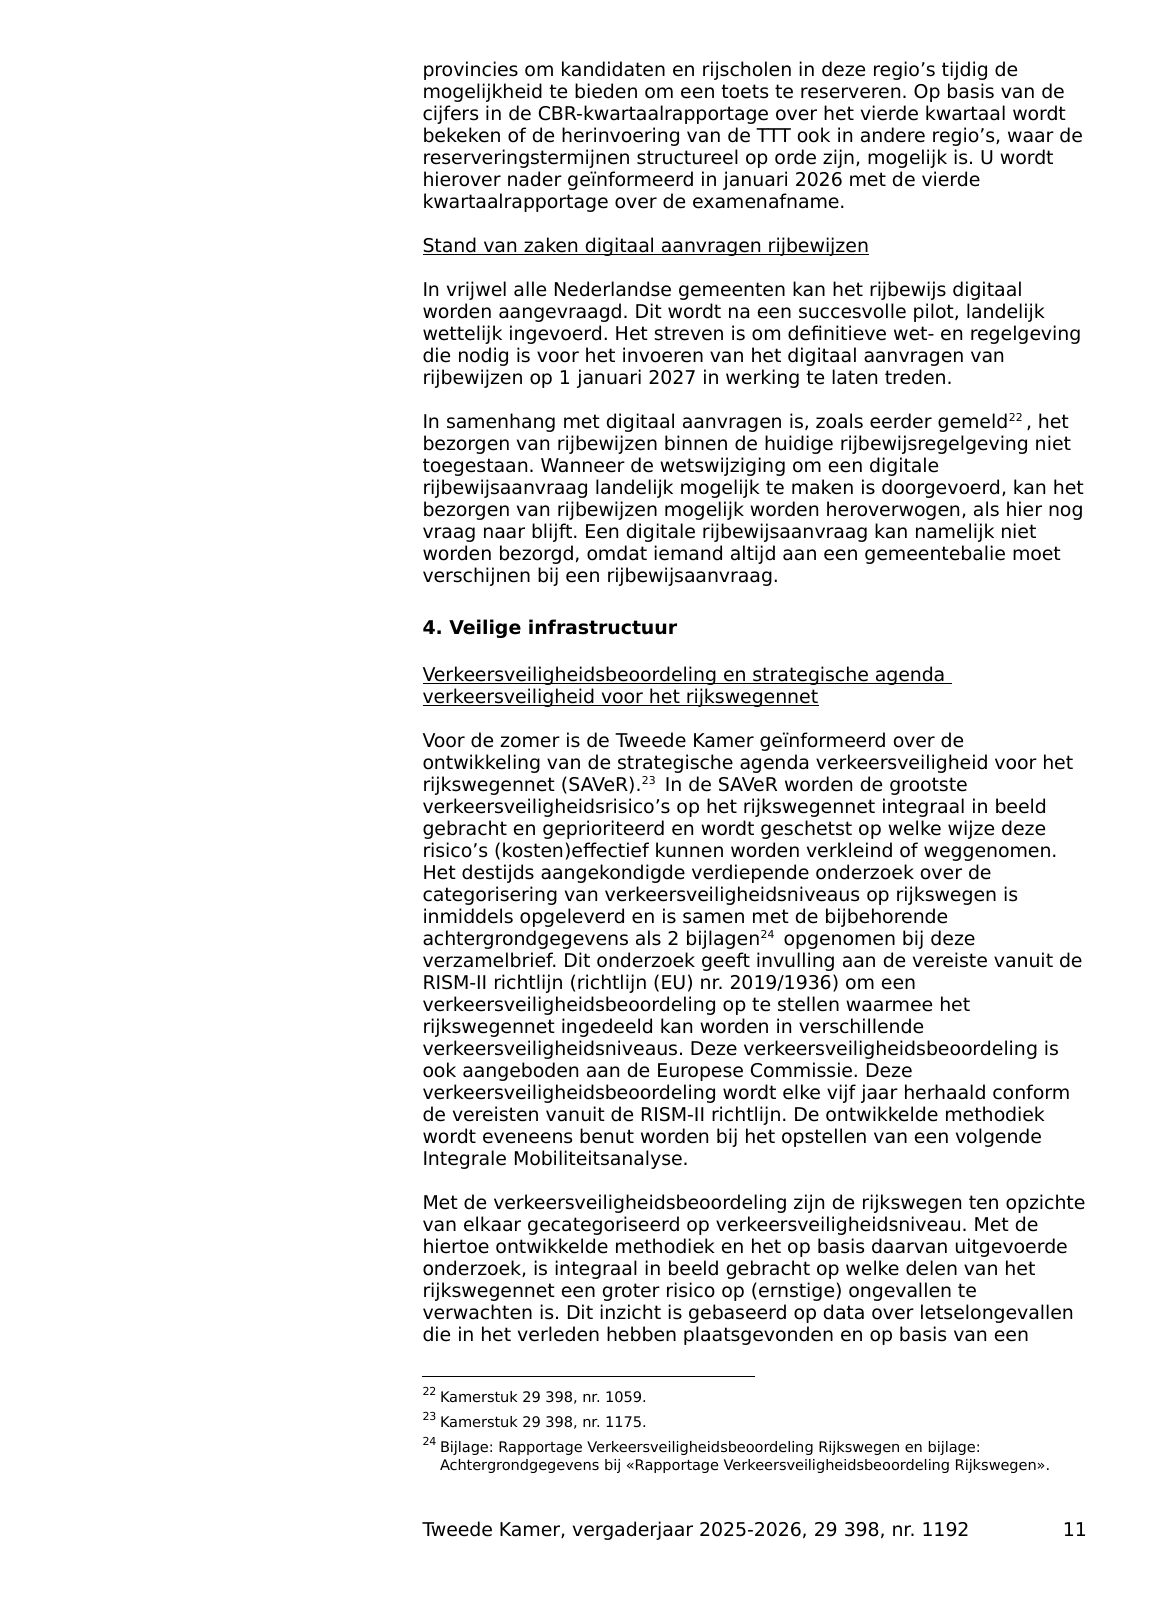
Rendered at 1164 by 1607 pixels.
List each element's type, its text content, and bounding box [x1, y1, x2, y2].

subtitle 4. Veilige infrastructuur [422, 617, 1087, 639]
text provincies om kandidaten en rijscholen in deze regio’s tijdig de mogelijkheid te bieden om een toets te reserveren. Op basis van de cijfers in de CBR-kwartaalrapportage over het vierde kwartaal wordt bekeken of de herinvoering van de TTT ook in andere regio’s, waar de reserveringstermijnen structureel op orde zijn, mogelijk is. U wordt hierover nader geïnformeerd in januari 2026 met de vierde kwartaalrapportage over de examenafname. [422, 59, 1087, 213]
text Kamerstuk 29 398, nr. 1175. [422, 1410, 1087, 1432]
text In samenhang met digitaal aanvragen is, zoals eerder gemeld, het bezorgen van rijbewijzen binnen de huidige rijbewijsregelgeving niet toegestaan. Wanneer de wetswijziging om een digitale rijbewijsaanvraag landelijk mogelijk te maken is doorgevoerd, kan het bezorgen van rijbewijzen mogelijk worden heroverwogen, als hier nog vraag naar blijft. Een digitale rijbewijsaanvraag kan namelijk niet worden bezorgd, omdat iemand altijd aan een gemeentebalie moet verschijnen bij een rijbewijsaanvraag. [422, 411, 1087, 587]
text In vrijwel alle Nederlandse gemeenten kan het rijbewijs digitaal worden aangevraagd. Dit wordt na een succesvolle pilot, landelijk wettelijk ingevoerd. Het streven is om definitieve wet- en regelgeving die nodig is voor het invoeren van het digitaal aanvragen van rijbewijzen op 1 januari 2027 in werking te laten treden. [422, 279, 1087, 389]
text Bijlage: Rapportage Verkeersveiligheidsbeoordeling Rijkswegen en bijlage: Achtergrondgegevens bij «Rapportage Verkeersveiligheidsbeoordeling Rijkswegen». [422, 1435, 1087, 1474]
text Kamerstuk 29 398, nr. 1059. [422, 1385, 1087, 1407]
text Voor de zomer is de Tweede Kamer geïnformeerd over de ontwikkeling van de strategische agenda verkeersveiligheid voor het rijkswegennet (SAVeR). In de SAVeR worden de grootste verkeersveiligheidsrisico’s op het rijkswegennet integraal in beeld gebracht en geprioriteerd en wordt geschetst op welke wijze deze risico’s (kosten)effectief kunnen worden verkleind of weggenomen. Het destijds aangekondigde verdiepende onderzoek over de categorisering van verkeersveiligheidsniveaus op rijkswegen is inmiddels opgeleverd en is samen met de bijbehorende achtergrondgegevens als 2 bijlagen opgenomen bij deze verzamelbrief. Dit onderzoek geeft invulling aan de vereiste vanuit de RISM-II richtlijn (richtlijn (EU) nr. 2019/1936) om een verkeersveiligheidsbeoordeling op te stellen waarmee het rijkswegennet ingedeeld kan worden in verschillende verkeersveiligheidsniveaus. Deze verkeersveiligheidsbeoordeling is ook aangeboden aan de Europese Commissie. Deze verkeersveiligheidsbeoordeling wordt elke vijf jaar herhaald conform de vereisten vanuit de RISM-II richtlijn. De ontwikkelde methodiek wordt eveneens benut worden bij het opstellen van een volgende Integrale Mobiliteitsanalyse. [422, 730, 1087, 1170]
subtitle Verkeersveiligheidsbeoordeling en strategische agenda verkeersveiligheid voor het rijkswegennet [422, 664, 1087, 708]
subtitle Stand van zaken digitaal aanvragen rijbewijzen [422, 235, 1087, 257]
text Met de verkeersveiligheidsbeoordeling zijn de rijkswegen ten opzichte van elkaar gecategoriseerd op verkeersveiligheidsniveau. Met de hiertoe ontwikkelde methodiek en het op basis daarvan uitgevoerde onderzoek, is integraal in beeld gebracht op welke delen van het rijkswegennet een groter risico op (ernstige) ongevallen te verwachten is. Dit inzicht is gebaseerd op data over letselongevallen die in het verleden hebben plaatsgevonden en op basis van een [422, 1192, 1087, 1346]
